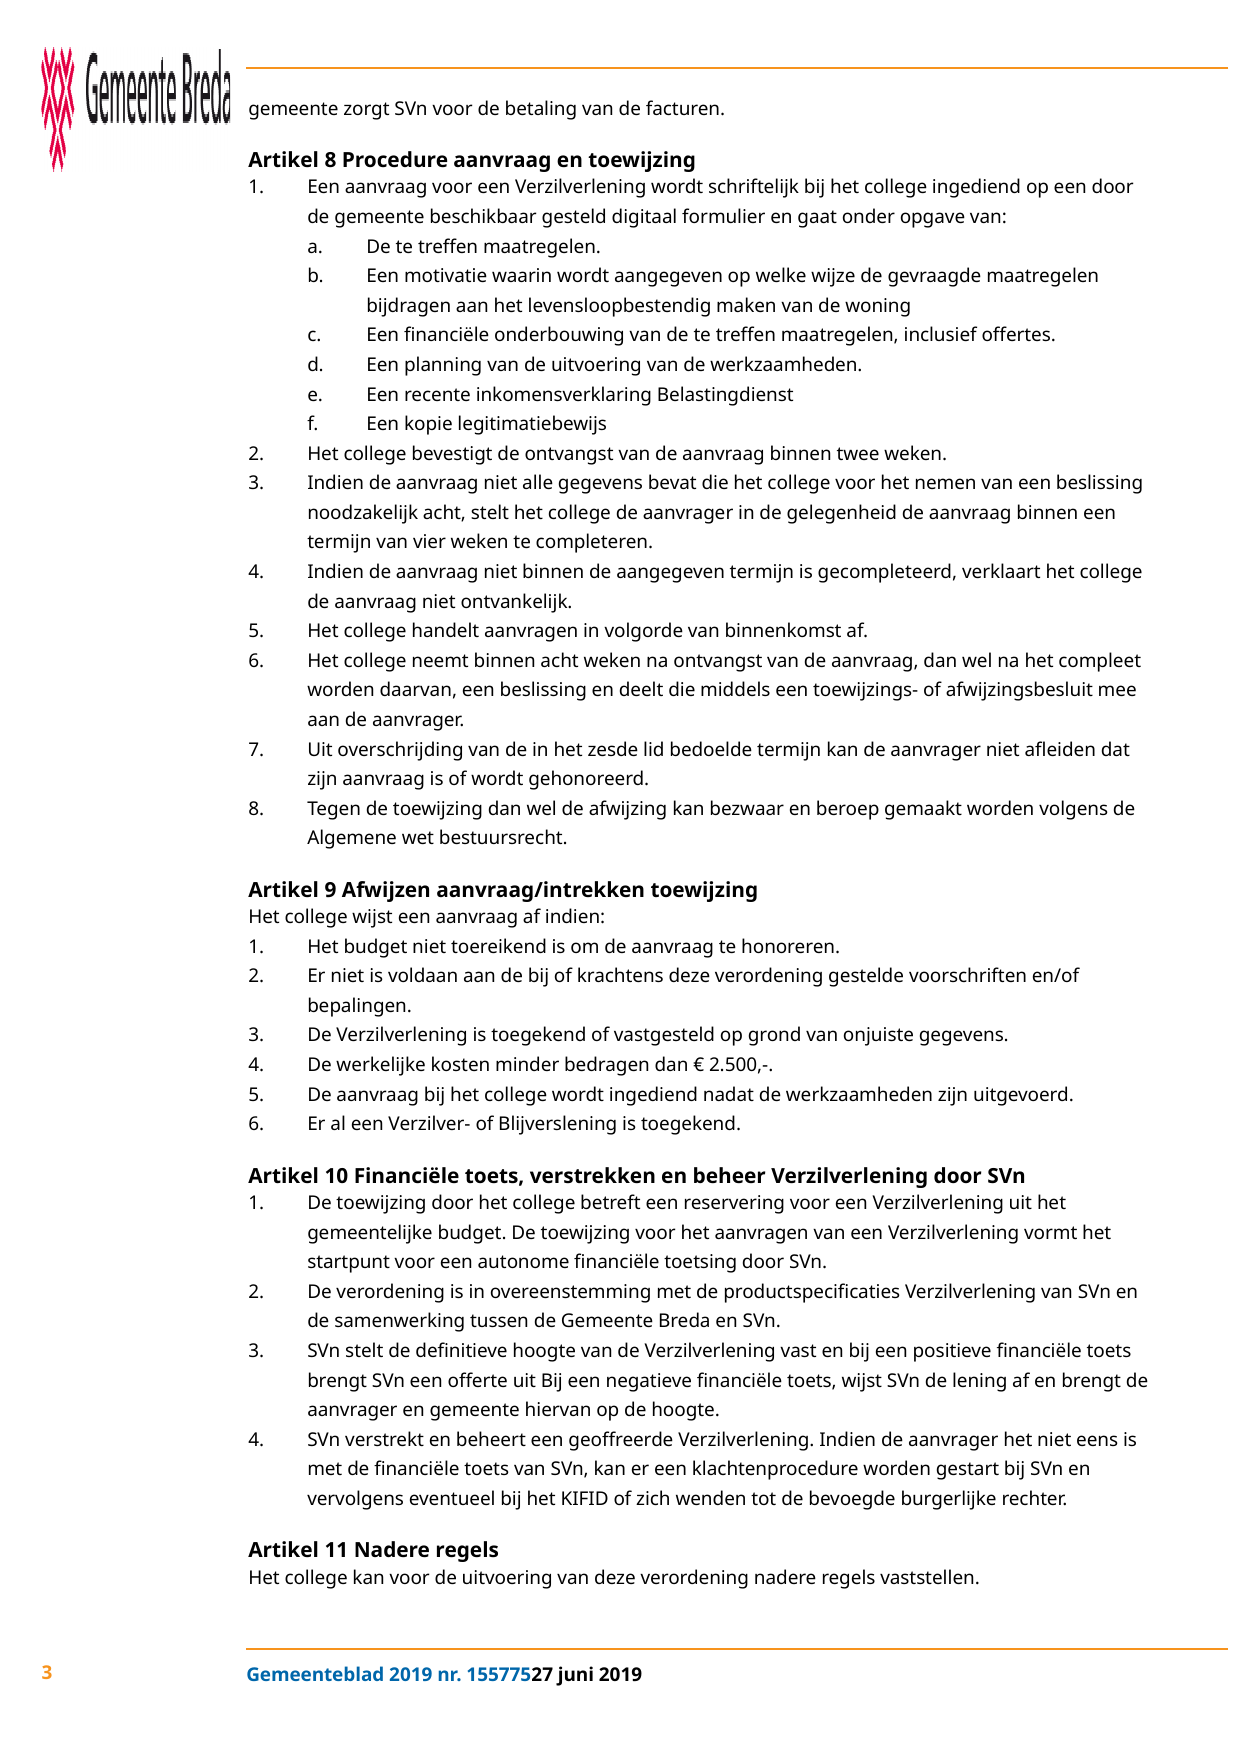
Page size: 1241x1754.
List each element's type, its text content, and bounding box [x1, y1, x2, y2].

text Artikel 8 Procedure aanvraag en toewijzing [248, 145, 1152, 174]
text Het college kan voor de uitvoering van deze verordening nadere regels vaststellen. [248, 1564, 1152, 1590]
list De te treffen maatregelen. [307, 233, 1152, 258]
list Tegen de toewijzing dan wel de afwijzing kan bezwaar en beroep gemaakt worden volgens de Algemene wet bestuursrecht. [248, 795, 1152, 850]
list De werkelijke kosten minder bedragen dan € 2.500,-. [248, 1051, 1152, 1077]
list Het college bevestigt de ontvangst van de aanvraag binnen twee weken. [248, 440, 1152, 466]
list SVn verstrekt en beheert een geoffreerde Verzilverlening. Indien de aanvrager het niet eens is met de financiële toets van SVn, kan er een klachtenprocedure worden gestart bij SVn en vervolgens eventueel bij het KIFID of zich wenden tot de bevoegde burgerlijke rechter. [248, 1426, 1152, 1511]
list De verordening is in overeenstemming met de productspecificaties Verzilverlening van SVn en de samenwerking tussen de Gemeente Breda en SVn. [248, 1278, 1152, 1333]
list De Verzilverlening is toegekend of vastgesteld op grond van onjuiste gegevens. [248, 1022, 1152, 1047]
list SVn stelt de definitieve hoogte van de Verzilverlening vast en bij een positieve financiële toets brengt SVn een offerte uit Bij een negatieve financiële toets, wijst SVn de lening af en brengt de aanvrager en gemeente hiervan op de hoogte. [248, 1337, 1152, 1422]
list Het budget niet toereikend is om de aanvraag te honoreren. [248, 933, 1152, 959]
text Het college wijst een aanvraag af indien: [248, 903, 1152, 929]
text Artikel 9 Afwijzen aanvraag/intrekken toewijzing [248, 875, 1152, 903]
text Artikel 11 Nadere regels [248, 1536, 1152, 1564]
list Een planning van de uitvoering van de werkzaamheden. [307, 351, 1152, 377]
list Er niet is voldaan aan de bij of krachtens deze verordening gestelde voorschriften en/of bepalingen. [248, 962, 1152, 1018]
list Het college handelt aanvragen in volgorde van binnenkomst af. [248, 617, 1152, 643]
list Een recente inkomensverklaring Belastingdienst [307, 381, 1152, 406]
list De toewijzing door het college betreft een reservering voor een Verzilverlening uit het gemeentelijke budget. De toewijzing voor het aanvragen van een Verzilverlening vormt het startpunt voor een autonome financiële toetsing door SVn. [248, 1189, 1152, 1274]
list Een motivatie waarin wordt aangegeven op welke wijze de gevraagde maatregelen bijdragen aan het levensloopbestendig maken van de woning [307, 262, 1152, 318]
list Een aanvraag voor een Verzilverlening wordt schriftelijk bij het college ingediend op een door de gemeente beschikbaar gesteld digitaal formulier en gaat onder opgave van: [248, 174, 1152, 229]
list Indien de aanvraag niet binnen de aangegeven termijn is gecompleteerd, verklaart het college de aanvraag niet ontvankelijk. [248, 558, 1152, 613]
list Er al een Verzilver- of Blijverslening is toegekend. [248, 1110, 1152, 1136]
list De aanvraag bij het college wordt ingediend nadat de werkzaamheden zijn uitgevoerd. [248, 1081, 1152, 1107]
text Artikel 10 Financiële toets, verstrekken en beheer Verzilverlening door SVn [248, 1161, 1152, 1189]
list Het college neemt binnen acht weken na ontvangst van de aanvraag, dan wel na het compleet worden daarvan, een beslissing en deelt die middels een toewijzings- of afwijzingsbesluit mee aan de aanvrager. [248, 647, 1152, 732]
picture [41, 47, 231, 172]
list Indien de aanvraag niet alle gegevens bevat die het college voor het nemen van een beslissing noodzakelijk acht, stelt het college de aanvrager in de gelegenheid de aanvraag binnen een termijn van vier weken te completeren. [248, 469, 1152, 554]
list Een financiële onderbouwing van de te treffen maatregelen, inclusief offertes. [307, 322, 1152, 347]
list Uit overschrijding van de in het zesde lid bedoelde termijn kan de aanvrager niet afleiden dat zijn aanvraag is of wordt gehonoreerd. [248, 736, 1152, 791]
text gemeente zorgt SVn voor de betaling van de facturen. [248, 95, 1152, 121]
list Een kopie legitimatiebewijs [307, 410, 1152, 436]
